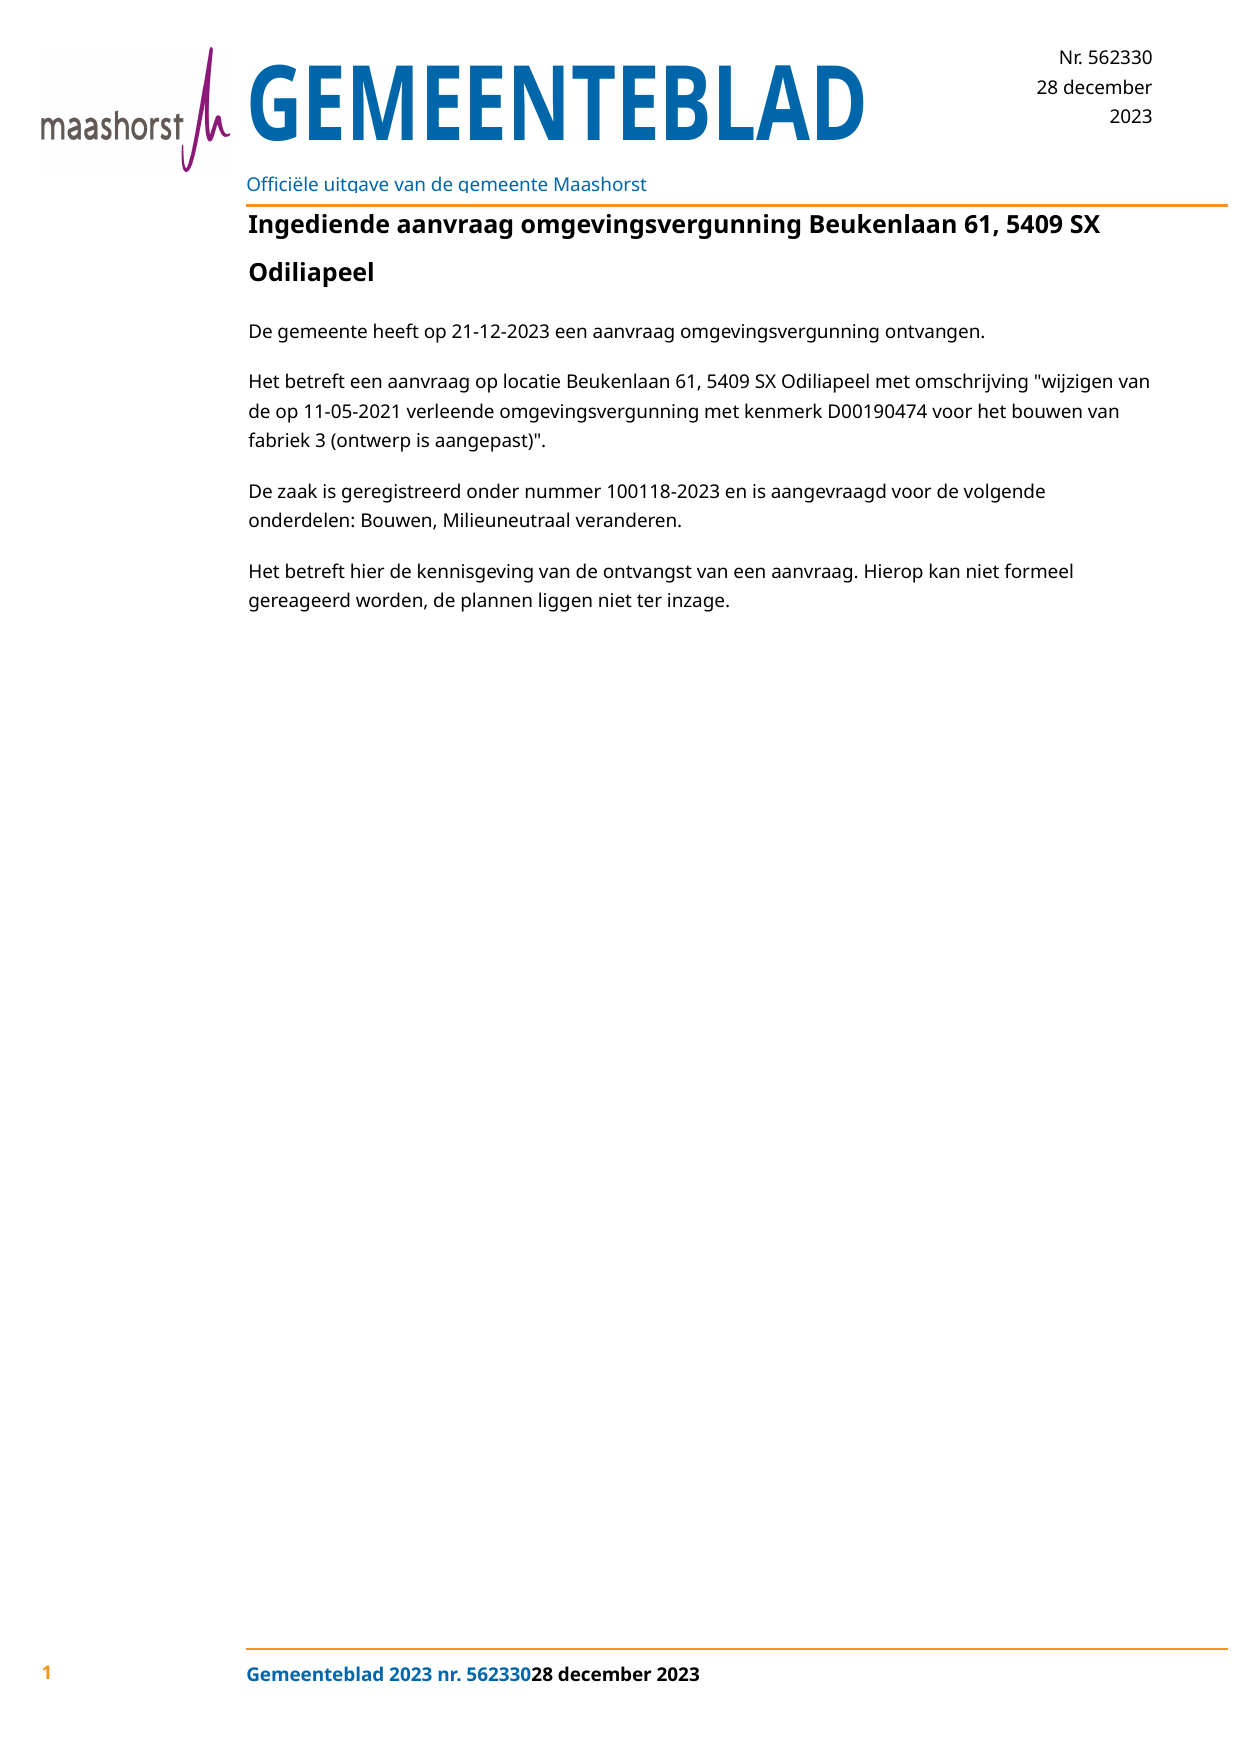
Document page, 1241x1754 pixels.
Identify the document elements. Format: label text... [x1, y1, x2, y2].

picture [41, 47, 231, 172]
text Ingediende aanvraag omgevingsvergunning Beukenlaan 61, 5409 SX Odiliapeel [248, 207, 1152, 288]
text De zaak is geregistreerd onder nummer 100118-2023 en is aangevraagd voor de volgende onderdelen: Bouwen, Milieuneutraal veranderen. [248, 478, 1152, 533]
text De gemeente heeft op 21-12-2023 een aanvraag omgevingsvergunning ontvangen. [248, 318, 1152, 344]
text Het betreft een aanvraag op locatie Beukenlaan 61, 5409 SX Odiliapeel met omschrijving "wijzigen van de op 11-05-2021 verleende omgevingsvergunning met kenmerk D00190474 voor het bouwen van fabriek 3 (ontwerp is aangepast)". [248, 368, 1152, 453]
text Het betreft hier de kennisgeving van de ontvangst van een aanvraag. Hierop kan niet formeel gereageerd worden, de plannen liggen niet ter inzage. [248, 558, 1152, 613]
